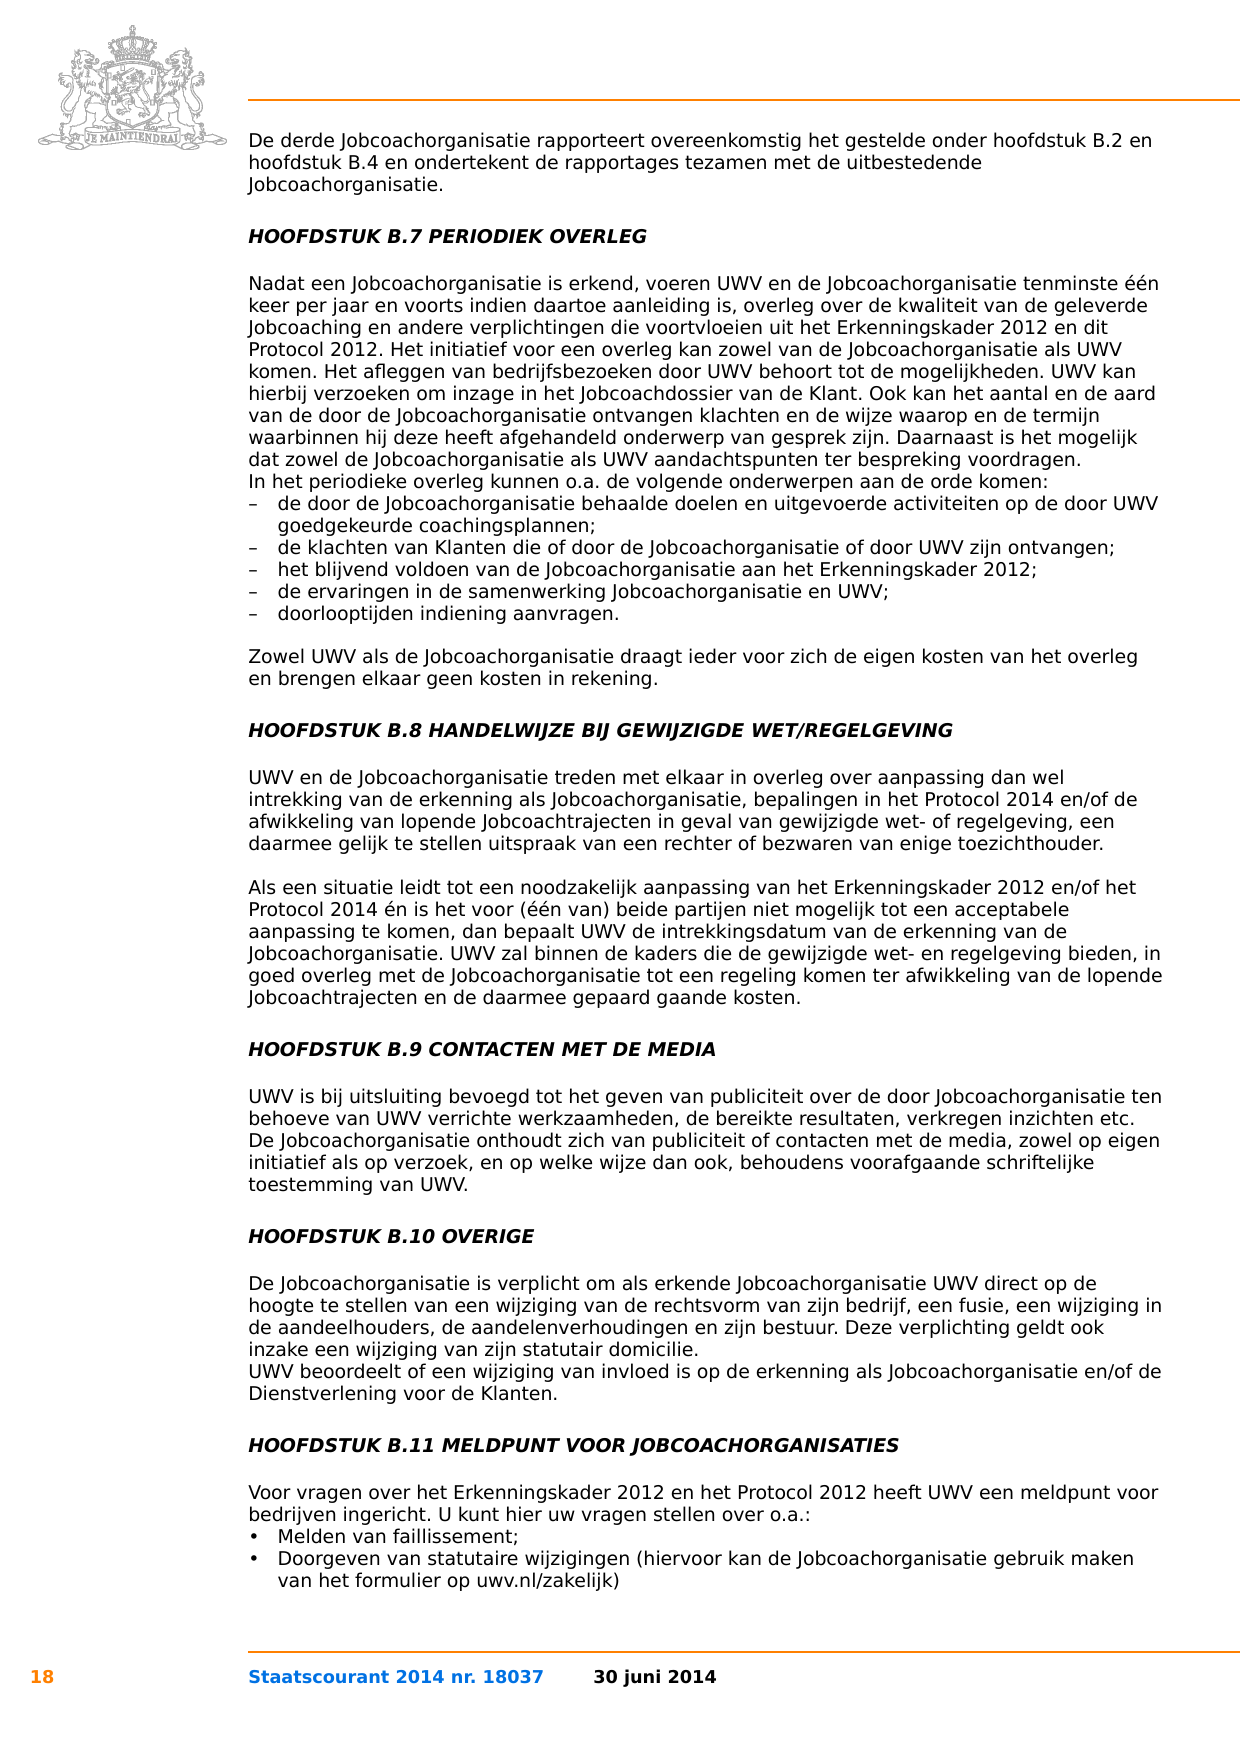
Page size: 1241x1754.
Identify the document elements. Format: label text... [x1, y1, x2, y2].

text In het periodieke overleg kunnen o.a. de volgende onderwerpen aan de orde komen: [248, 471, 1163, 493]
text – de door de Jobcoachorganisatie behaalde doelen en uitgevoerde activiteiten op de door UWV goedgekeurde coachingsplannen; [248, 493, 1163, 537]
text • Doorgeven van statutaire wijzigingen (hiervoor kan de Jobcoachorganisatie gebruik maken van het formulier op uwv.nl/zakelijk) [248, 1548, 1163, 1592]
text – de klachten van Klanten die of door de Jobcoachorganisatie of door UWV zijn ontvangen; [248, 537, 1163, 558]
subtitle HOOFDSTUK B.9 CONTACTEN MET DE MEDIA [248, 1039, 1163, 1061]
text – doorlooptijden indiening aanvragen. [248, 602, 1163, 624]
text De derde Jobcoachorganisatie rapporteert overeenkomstig het gestelde onder hoofdstuk B.2 en hoofdstuk B.4 en ondertekent de rapportages tezamen met de uitbestedende Jobcoachorganisatie. [248, 130, 1163, 196]
text – het blijvend voldoen van de Jobcoachorganisatie aan het Erkenningskader 2012; [248, 558, 1163, 581]
text Nadat een Jobcoachorganisatie is erkend, voeren UWV en de Jobcoachorganisatie tenminste één keer per jaar en voorts indien daartoe aanleiding is, overleg over de kwaliteit van de geleverde Jobcoaching en andere verplichtingen die voortvloeien uit het Erkenningskader 2012 en dit Protocol 2012. Het initiatief voor een overleg kan zowel van de Jobcoachorganisatie als UWV komen. Het afleggen van bedrijfsbezoeken door UWV behoort tot de mogelijkheden. UWV kan hierbij verzoeken om inzage in het Jobcoachdossier van de Klant. Ook kan het aantal en de aard van de door de Jobcoachorganisatie ontvangen klachten en de wijze waarop en de termijn waarbinnen hij deze heeft afgehandeld onderwerp van gesprek zijn. Daarnaast is het mogelijk dat zowel de Jobcoachorganisatie als UWV aandachtspunten ter bespreking voordragen. [248, 273, 1163, 471]
text UWV is bij uitsluiting bevoegd tot het geven van publiciteit over de door Jobcoachorganisatie ten behoeve van UWV verrichte werkzaamheden, de bereikte resultaten, verkregen inzichten etc. De Jobcoachorganisatie onthoudt zich van publiciteit of contacten met de media, zowel op eigen initiatief als op verzoek, en op welke wijze dan ook, behoudens voorafgaande schriftelijke toestemming van UWV. [248, 1086, 1163, 1196]
picture [38, 25, 227, 150]
text UWV en de Jobcoachorganisatie treden met elkaar in overleg over aanpassing dan wel intrekking van de erkenning als Jobcoachorganisatie, bepalingen in het Protocol 2014 en/of de afwikkeling van lopende Jobcoachtrajecten in geval van gewijzigde wet- of regelgeving, een daarmee gelijk te stellen uitspraak van een rechter of bezwaren van enige toezichthouder. [248, 767, 1163, 855]
text – de ervaringen in de samenwerking Jobcoachorganisatie en UWV; [248, 581, 1163, 602]
subtitle HOOFDSTUK B.11 MELDPUNT VOOR JOBCOACHORGANISATIES [248, 1435, 1163, 1457]
subtitle HOOFDSTUK B.7 PERIODIEK OVERLEG [248, 226, 1163, 248]
text • Melden van faillissement; [248, 1526, 1163, 1548]
text UWV beoordeelt of een wijziging van invloed is op de erkenning als Jobcoachorganisatie en/of de Dienstverlening voor de Klanten. [248, 1361, 1163, 1405]
text De Jobcoachorganisatie is verplicht om als erkende Jobcoachorganisatie UWV direct op de hoogte te stellen van een wijziging van de rechtsvorm van zijn bedrijf, een fusie, een wijziging in de aandeelhouders, de aandelenverhoudingen en zijn bestuur. Deze verplichting geldt ook inzake een wijziging van zijn statutair domicilie. [248, 1273, 1163, 1361]
text Als een situatie leidt tot een noodzakelijk aanpassing van het Erkenningskader 2012 en/of het Protocol 2014 én is het voor (één van) beide partijen niet mogelijk tot een acceptabele aanpassing te komen, dan bepaalt UWV de intrekkingsdatum van de erkenning van de Jobcoachorganisatie. UWV zal binnen de kaders die de gewijzigde wet- en regelgeving bieden, in goed overleg met de Jobcoachorganisatie tot een regeling komen ter afwikkeling van de lopende Jobcoachtrajecten en de daarmee gepaard gaande kosten. [248, 877, 1163, 1009]
subtitle HOOFDSTUK B.8 HANDELWIJZE BIJ GEWIJZIGDE WET/REGELGEVING [248, 720, 1163, 742]
text Voor vragen over het Erkenningskader 2012 en het Protocol 2012 heeft UWV een meldpunt voor bedrijven ingericht. U kunt hier uw vragen stellen over o.a.: [248, 1482, 1163, 1526]
text Zowel UWV als de Jobcoachorganisatie draagt ieder voor zich de eigen kosten van het overleg en brengen elkaar geen kosten in rekening. [248, 646, 1163, 690]
subtitle HOOFDSTUK B.10 OVERIGE [248, 1226, 1163, 1248]
